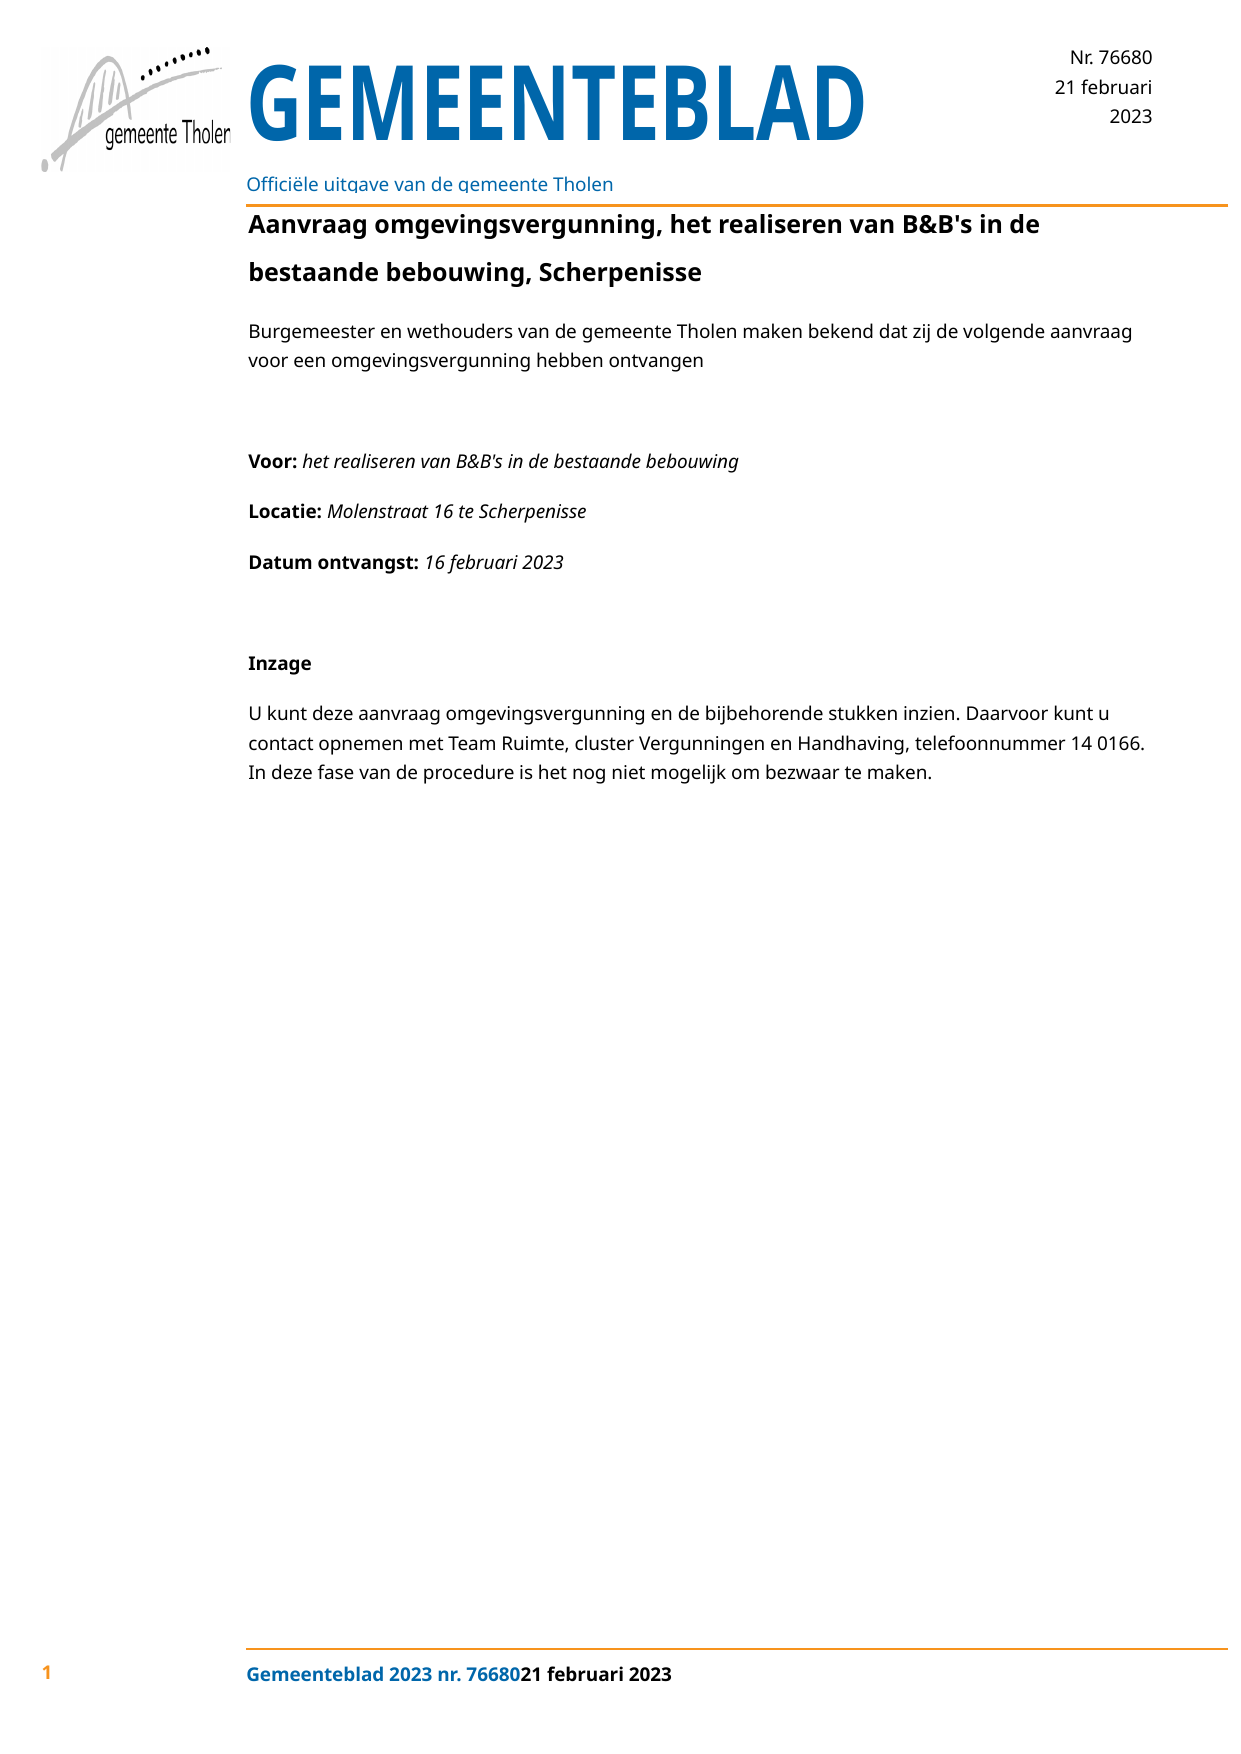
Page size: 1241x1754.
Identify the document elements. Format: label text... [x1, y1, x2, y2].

text Datum ontvangst: 16 februari 2023 [248, 549, 1152, 575]
text Burgemeester en wethouders van de gemeente Tholen maken bekend dat zij de volgende aanvraag voor een omgevingsvergunning hebben ontvangen [248, 318, 1152, 373]
text Aanvraag omgevingsvergunning, het realiseren van B&B's in de bestaande bebouwing, Scherpenisse [248, 207, 1152, 288]
text Voor: het realiseren van B&B's in de bestaande bebouwing [248, 448, 1152, 474]
text Inzage [248, 650, 1152, 676]
picture [41, 47, 231, 172]
text U kunt deze aanvraag omgevingsvergunning en de bijbehorende stukken inzien. Daarvoor kunt u contact opnemen met Team Ruimte, cluster Vergunningen en Handhaving, telefoonnummer 14 0166. In deze fase van de procedure is het nog niet mogelijk om bezwaar te maken. [248, 700, 1152, 785]
text Locatie: Molenstraat 16 te Scherpenisse [248, 499, 1152, 524]
